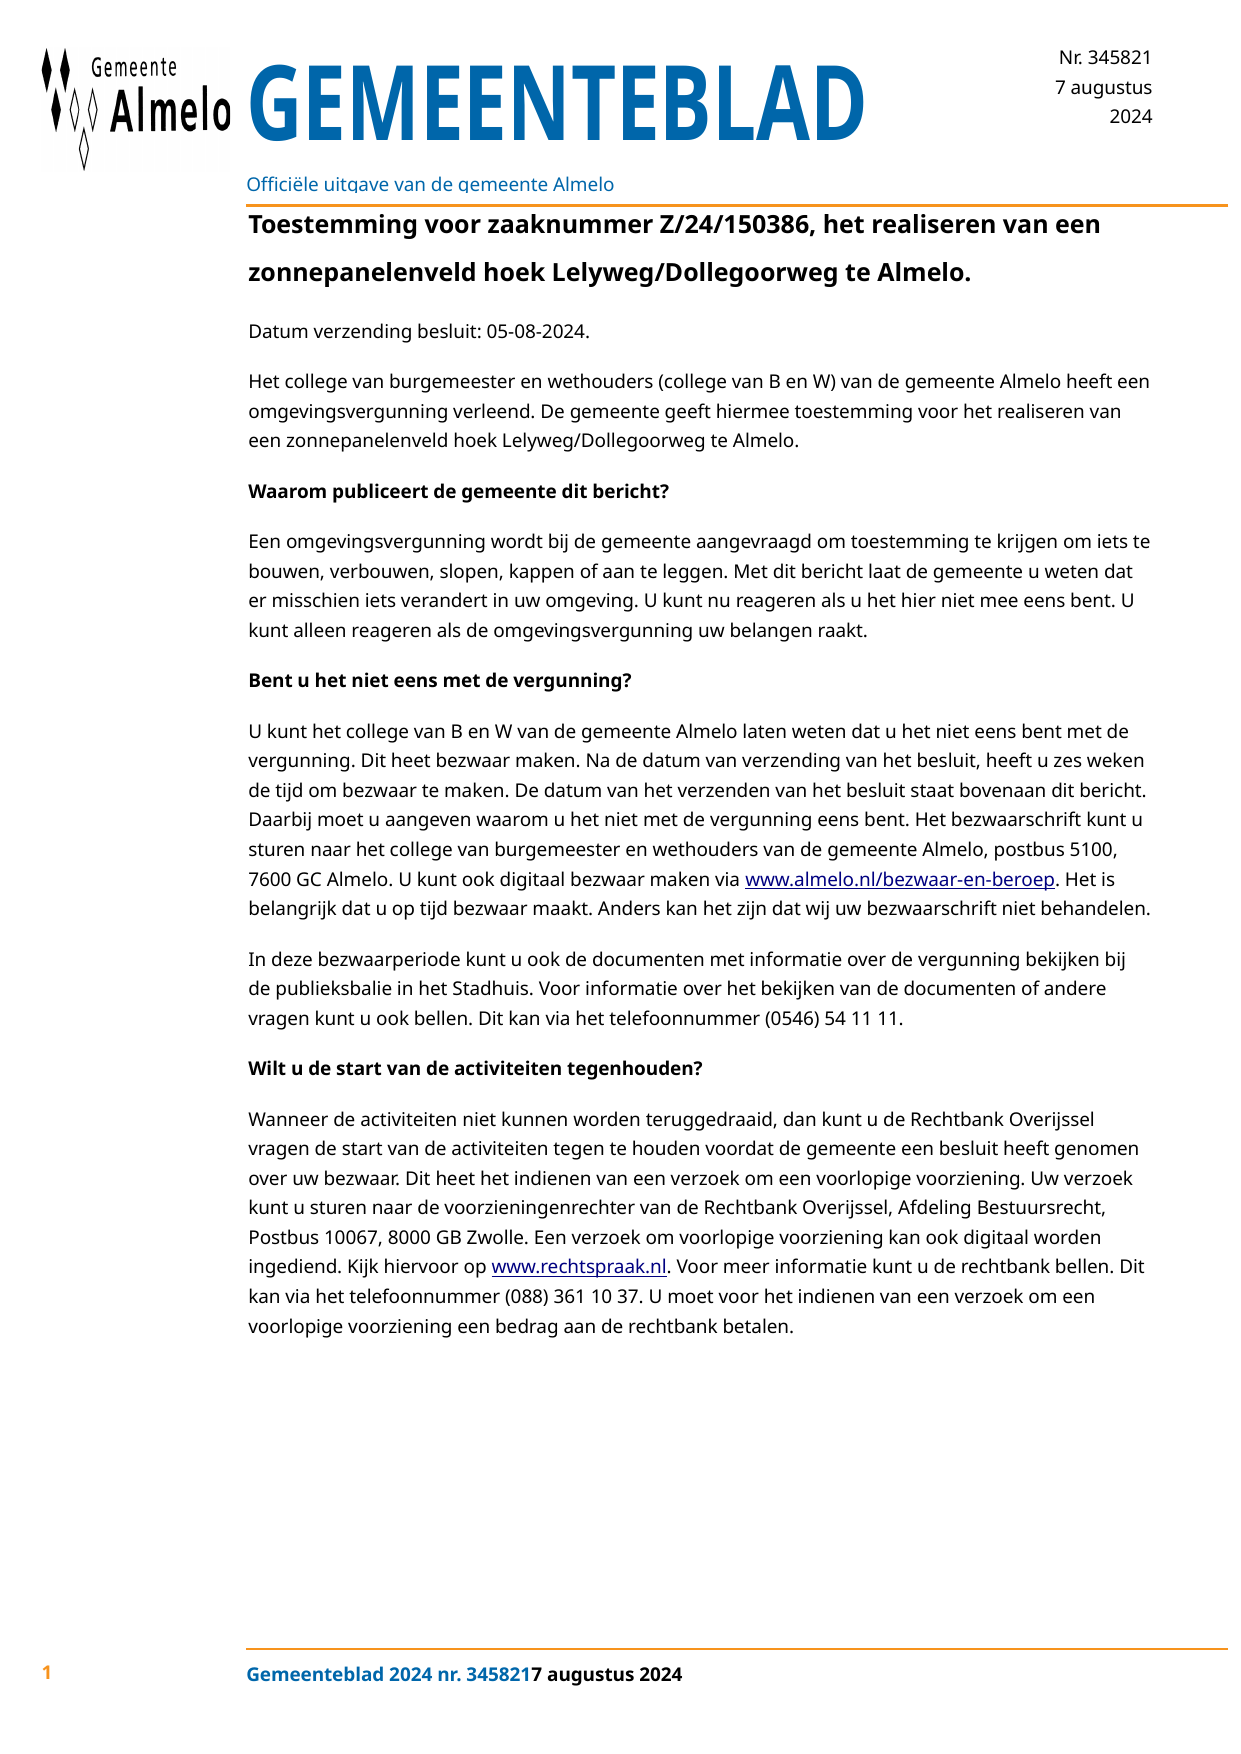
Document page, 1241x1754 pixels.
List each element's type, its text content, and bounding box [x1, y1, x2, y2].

text U kunt het college van B en W van de gemeente Almelo laten weten dat u het niet eens bent met de vergunning. Dit heet bezwaar maken. Na de datum van verzending van het besluit, heeft u zes weken de tijd om bezwaar te maken. De datum van het verzenden van het besluit staat bovenaan dit bericht. Daarbij moet u aangeven waarom u het niet met de vergunning eens bent. Het bezwaarschrift kunt u sturen naar het college van burgemeester en wethouders van de gemeente Almelo, postbus 5100, 7600 GC Almelo. U kunt ook digitaal bezwaar maken via www.almelo.nl/bezwaar-en-beroep. Het is belangrijk dat u op tijd bezwaar maakt. Anders kan het zijn dat wij uw bezwaarschrift niet behandelen. [248, 718, 1152, 921]
text Het college van burgemeester en wethouders (college van B en W) van de gemeente Almelo heeft een omgevingsvergunning verleend. De gemeente geeft hiermee toestemming voor het realiseren van een zonnepanelenveld hoek Lelyweg/Dollegoorweg te Almelo. [248, 368, 1152, 453]
text Bent u het niet eens met de vergunning? [248, 667, 1152, 693]
text Toestemming voor zaaknummer Z/24/150386, het realiseren van een zonnepanelenveld hoek Lelyweg/Dollegoorweg te Almelo. [248, 207, 1152, 288]
text Waarom publiceert de gemeente dit bericht? [248, 478, 1152, 504]
text Wanneer de activiteiten niet kunnen worden teruggedraaid, dan kunt u de Rechtbank Overijssel vragen de start van de activiteiten tegen te houden voordat de gemeente een besluit heeft genomen over uw bezwaar. Dit heet het indienen van een verzoek om een voorlopige voorziening. Uw verzoek kunt u sturen naar de voorzieningenrechter van de Rechtbank Overijssel, Afdeling Bestuursrecht, Postbus 10067, 8000 GB Zwolle. Een verzoek om voorlopige voorziening kan ook digitaal worden ingediend. Kijk hiervoor op www.rechtspraak.nl. Voor meer informatie kunt u de rechtbank bellen. Dit kan via het telefoonnummer (088) 361 10 37. U moet voor het indienen van een verzoek om een voorlopige voorziening een bedrag aan de rechtbank betalen. [248, 1106, 1152, 1339]
text In deze bezwaarperiode kunt u ook de documenten met informatie over de vergunning bekijken bij de publieksbalie in het Stadhuis. Voor informatie over het bekijken van de documenten of andere vragen kunt u ook bellen. Dit kan via het telefoonnummer (0546) 54 11 11. [248, 946, 1152, 1031]
text Datum verzending besluit: 05-08-2024. [248, 318, 1152, 344]
text Een omgevingsvergunning wordt bij de gemeente aangevraagd om toestemming te krijgen om iets te bouwen, verbouwen, slopen, kappen of aan te leggen. Met dit bericht laat de gemeente u weten dat er misschien iets verandert in uw omgeving. U kunt nu reageren als u het hier niet mee eens bent. U kunt alleen reageren als de omgevingsvergunning uw belangen raakt. [248, 528, 1152, 643]
text Wilt u de start van de activiteiten tegenhouden? [248, 1055, 1152, 1081]
picture [41, 47, 231, 172]
